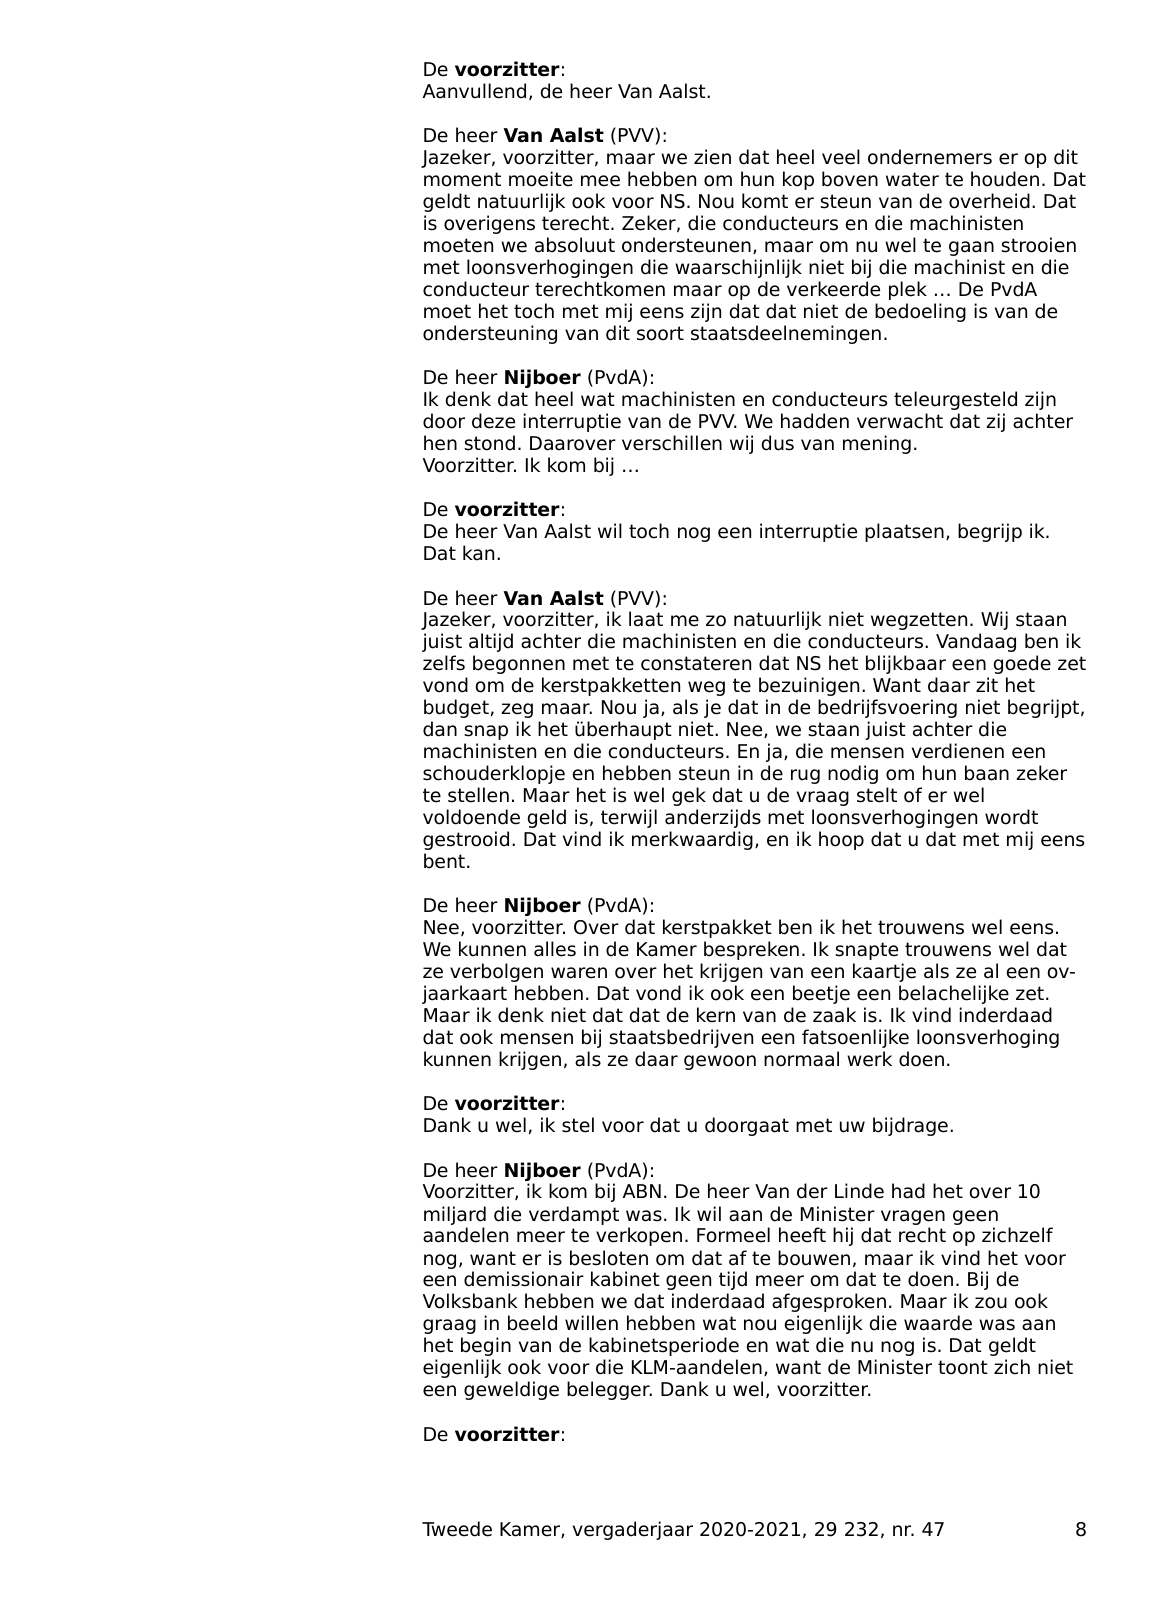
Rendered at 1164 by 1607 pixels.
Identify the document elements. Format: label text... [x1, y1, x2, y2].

text Voorzitter, ik kom bij ABN. De heer Van der Linde had het over 10 miljard die verdampt was. Ik wil aan de Minister vragen geen aandelen meer te verkopen. Formeel heeft hij dat recht op zichzelf nog, want er is besloten om dat af te bouwen, maar ik vind het voor een demissionair kabinet geen tijd meer om dat te doen. Bij de Volksbank hebben we dat inderdaad afgesproken. Maar ik zou ook graag in beeld willen hebben wat nou eigenlijk die waarde was aan het begin van de kabinetsperiode en wat die nu nog is. Dat geldt eigenlijk ook voor die KLM-aandelen, want de Minister toont zich niet een geweldige belegger. Dank u wel, voorzitter. [422, 1181, 1087, 1401]
text Dank u wel, ik stel voor dat u doorgaat met uw bijdrage. [422, 1115, 1087, 1137]
text De voorzitter: [422, 1423, 1087, 1445]
text De heer Van Aalst (PVV): [422, 125, 1087, 147]
text De heer Nijboer (PvdA): [422, 1159, 1087, 1181]
text Jazeker, voorzitter, maar we zien dat heel veel ondernemers er op dit moment moeite mee hebben om hun kop boven water te houden. Dat geldt natuurlijk ook voor NS. Nou komt er steun van de overheid. Dat is overigens terecht. Zeker, die conducteurs en die machinisten moeten we absoluut ondersteunen, maar om nu wel te gaan strooien met loonsverhogingen die waarschijnlijk niet bij die machinist en die conducteur terechtkomen maar op de verkeerde plek … De PvdA moet het toch met mij eens zijn dat dat niet de bedoeling is van de ondersteuning van dit soort staatsdeelnemingen. [422, 147, 1087, 345]
text De heer Van Aalst (PVV): [422, 587, 1087, 609]
text Voorzitter. Ik kom bij … [422, 455, 1087, 477]
text De heer Nijboer (PvdA): [422, 367, 1087, 389]
text De voorzitter: [422, 1093, 1087, 1115]
text De voorzitter: [422, 59, 1087, 81]
text De voorzitter: [422, 499, 1087, 521]
text De heer Nijboer (PvdA): [422, 895, 1087, 917]
text De heer Van Aalst wil toch nog een interruptie plaatsen, begrijp ik. Dat kan. [422, 521, 1087, 565]
text Nee, voorzitter. Over dat kerstpakket ben ik het trouwens wel eens. We kunnen alles in de Kamer bespreken. Ik snapte trouwens wel dat ze verbolgen waren over het krijgen van een kaartje als ze al een ov-jaarkaart hebben. Dat vond ik ook een beetje een belachelijke zet. Maar ik denk niet dat dat de kern van de zaak is. Ik vind inderdaad dat ook mensen bij staatsbedrijven een fatsoenlijke loonsverhoging kunnen krijgen, als ze daar gewoon normaal werk doen. [422, 917, 1087, 1071]
text Aanvullend, de heer Van Aalst. [422, 81, 1087, 103]
text Ik denk dat heel wat machinisten en conducteurs teleurgesteld zijn door deze interruptie van de PVV. We hadden verwacht dat zij achter hen stond. Daarover verschillen wij dus van mening. [422, 389, 1087, 455]
text Jazeker, voorzitter, ik laat me zo natuurlijk niet wegzetten. Wij staan juist altijd achter die machinisten en die conducteurs. Vandaag ben ik zelfs begonnen met te constateren dat NS het blijkbaar een goede zet vond om de kerstpakketten weg te bezuinigen. Want daar zit het budget, zeg maar. Nou ja, als je dat in de bedrijfsvoering niet begrijpt, dan snap ik het überhaupt niet. Nee, we staan juist achter die machinisten en die conducteurs. En ja, die mensen verdienen een schouderklopje en hebben steun in de rug nodig om hun baan zeker te stellen. Maar het is wel gek dat u de vraag stelt of er wel voldoende geld is, terwijl anderzijds met loonsverhogingen wordt gestrooid. Dat vind ik merkwaardig, en ik hoop dat u dat met mij eens bent. [422, 609, 1087, 873]
